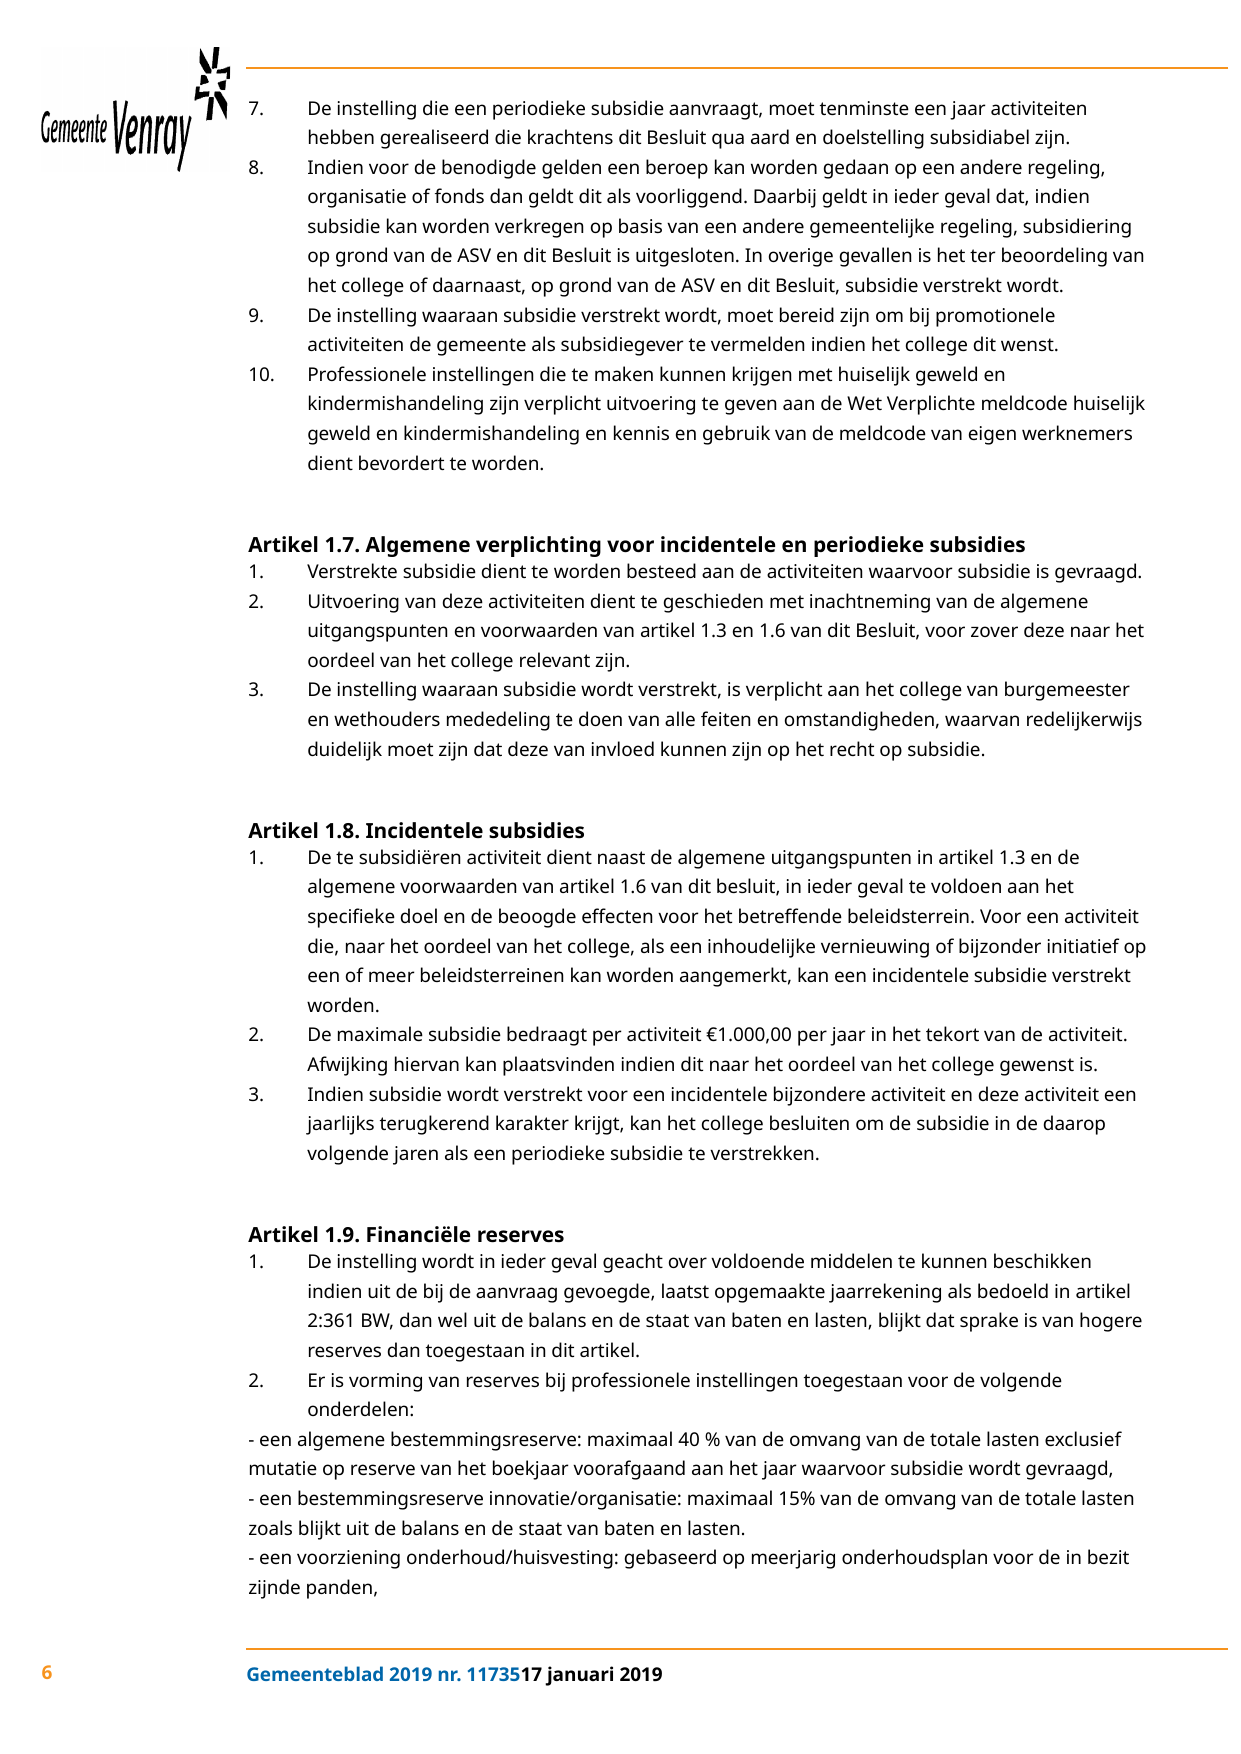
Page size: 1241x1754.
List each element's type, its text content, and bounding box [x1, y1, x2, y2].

list Er is vorming van reserves bij professionele instellingen toegestaan voor de volgende onderdelen: [248, 1367, 1152, 1422]
list De maximale subsidie bedraagt per activiteit €1.000,00 per jaar in het tekort van de activiteit. Afwijking hiervan kan plaatsvinden indien dit naar het oordeel van het college gewenst is. [248, 1022, 1152, 1077]
text - een voorziening onderhoud/huisvesting: gebaseerd op meerjarig onderhoudsplan voor de in bezit zijnde panden, [248, 1544, 1152, 1599]
list Indien subsidie wordt verstrekt voor een incidentele bijzondere activiteit en deze activiteit een jaarlijks terugkerend karakter krijgt, kan het college besluiten om de subsidie in de daarop volgende jaren als een periodieke subsidie te verstrekken. [248, 1081, 1152, 1166]
list De te subsidiëren activiteit dient naast de algemene uitgangspunten in artikel 1.3 en de algemene voorwaarden van artikel 1.6 van dit besluit, in ieder geval te voldoen aan het specifieke doel en de beoogde effecten voor het betreffende beleidsterrein. Voor een activiteit die, naar het oordeel van het college, als een inhoudelijke vernieuwing of bijzonder initiatief op een of meer beleidsterreinen kan worden aangemerkt, kan een incidentele subsidie verstrekt worden. [248, 844, 1152, 1018]
list Verstrekte subsidie dient te worden besteed aan de activiteiten waarvoor subsidie is gevraagd. [248, 558, 1152, 584]
list Uitvoering van deze activiteiten dient te geschieden met inachtneming van de algemene uitgangspunten en voorwaarden van artikel 1.3 en 1.6 van dit Besluit, voor zover deze naar het oordeel van het college relevant zijn. [248, 588, 1152, 673]
text - een algemene bestemmingsreserve: maximaal 40 % van de omvang van de totale lasten exclusief mutatie op reserve van het boekjaar voorafgaand aan het jaar waarvoor subsidie wordt gevraagd, [248, 1426, 1152, 1481]
list Indien voor de benodigde gelden een beroep kan worden gedaan op een andere regeling, organisatie of fonds dan geldt dit als voorliggend. Daarbij geldt in ieder geval dat, indien subsidie kan worden verkregen op basis van een andere gemeentelijke regeling, subsidiering op grond van de ASV en dit Besluit is uitgesloten. In overige gevallen is het ter beoordeling van het college of daarnaast, op grond van de ASV en dit Besluit, subsidie verstrekt wordt. [248, 154, 1152, 298]
list De instelling waaraan subsidie verstrekt wordt, moet bereid zijn om bij promotionele activiteiten de gemeente als subsidiegever te vermelden indien het college dit wenst. [248, 302, 1152, 357]
text Artikel 1.8. Incidentele subsidies [248, 816, 1152, 844]
list De instelling die een periodieke subsidie aanvraagt, moet tenminste een jaar activiteiten hebben gerealiseerd die krachtens dit Besluit qua aard en doelstelling subsidiabel zijn. [248, 95, 1152, 150]
text Artikel 1.9. Financiële reserves [248, 1220, 1152, 1248]
text - een bestemmingsreserve innovatie/organisatie: maximaal 15% van de omvang van de totale lasten zoals blijkt uit de balans en de staat van baten en lasten. [248, 1485, 1152, 1540]
list De instelling waaraan subsidie wordt verstrekt, is verplicht aan het college van burgemeester en wethouders mededeling te doen van alle feiten en omstandigheden, waarvan redelijkerwijs duidelijk moet zijn dat deze van invloed kunnen zijn op het recht op subsidie. [248, 677, 1152, 761]
text Artikel 1.7. Algemene verplichting voor incidentele en periodieke subsidies [248, 530, 1152, 558]
list Professionele instellingen die te maken kunnen krijgen met huiselijk geweld en kindermishandeling zijn verplicht uitvoering te geven aan de Wet Verplichte meldcode huiselijk geweld en kindermishandeling en kennis en gebruik van de meldcode van eigen werknemers dient bevordert te worden. [248, 361, 1152, 476]
list De instelling wordt in ieder geval geacht over voldoende middelen te kunnen beschikken indien uit de bij de aanvraag gevoegde, laatst opgemaakte jaarrekening als bedoeld in artikel 2:361 BW, dan wel uit de balans en de staat van baten en lasten, blijkt dat sprake is van hogere reserves dan toegestaan in dit artikel. [248, 1248, 1152, 1363]
picture [41, 47, 231, 172]
